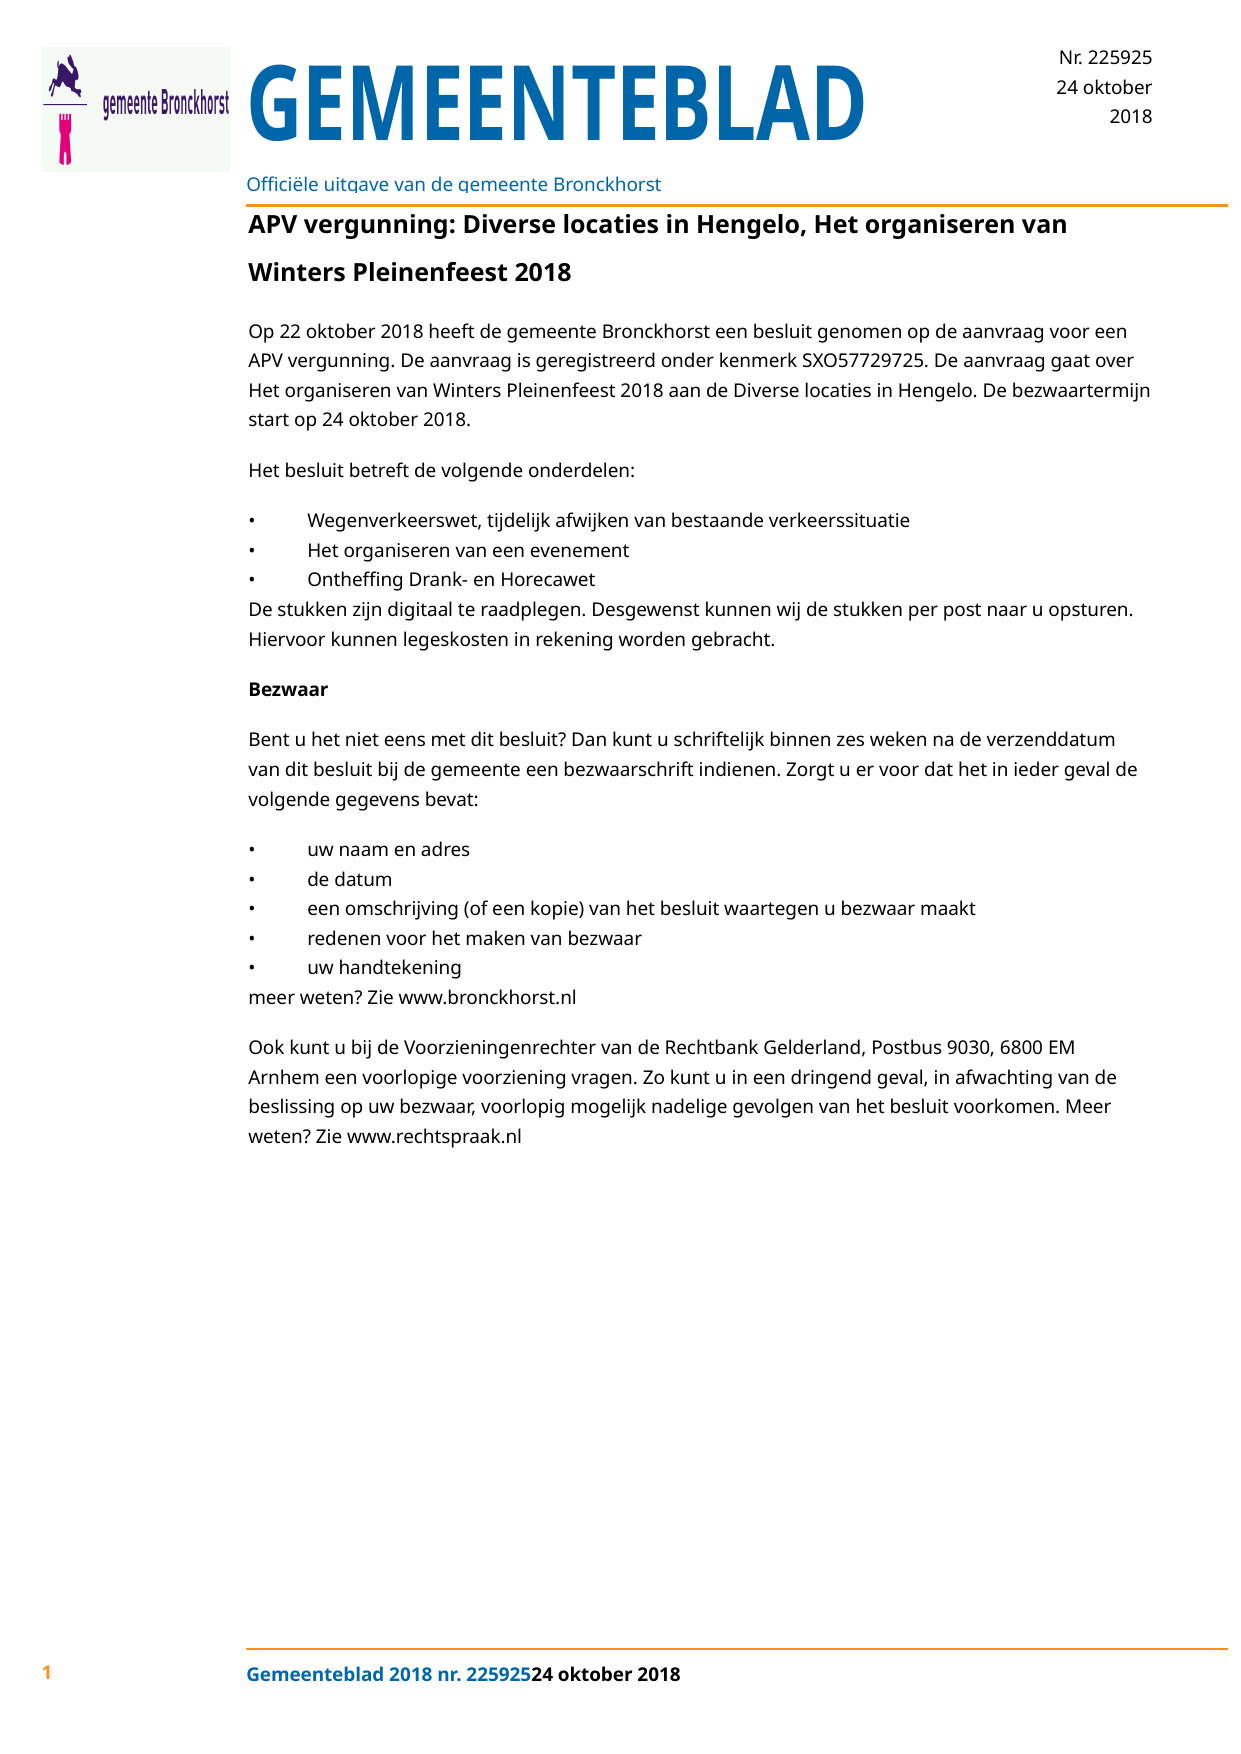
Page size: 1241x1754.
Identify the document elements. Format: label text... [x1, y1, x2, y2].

text De stukken zijn digitaal te raadplegen. Desgewenst kunnen wij de stukken per post naar u opsturen. Hiervoor kunnen legeskosten in rekening worden gebracht. [248, 596, 1152, 652]
text Op 22 oktober 2018 heeft de gemeente Bronckhorst een besluit genomen op de aanvraag voor een APV vergunning. De aanvraag is geregistreerd onder kenmerk SXO57729725. De aanvraag gaat over Het organiseren van Winters Pleinenfeest 2018 aan de Diverse locaties in Hengelo. De bezwaartermijn start op 24 oktober 2018. [248, 318, 1152, 432]
list redenen voor het maken van bezwaar [248, 925, 1152, 951]
text Bezwaar [248, 676, 1152, 702]
text Het besluit betreft de volgende onderdelen: [248, 457, 1152, 483]
picture [41, 47, 231, 172]
list de datum [248, 866, 1152, 892]
list uw naam en adres [248, 836, 1152, 862]
list Wegenverkeerswet, tijdelijk afwijken van bestaande verkeerssituatie [248, 507, 1152, 533]
list een omschrijving (of een kopie) van het besluit waartegen u bezwaar maakt [248, 895, 1152, 921]
text APV vergunning: Diverse locaties in Hengelo, Het organiseren van Winters Pleinenfeest 2018 [248, 207, 1152, 288]
text Ook kunt u bij de Voorzieningenrechter van de Rechtbank Gelderland, Postbus 9030, 6800 EM Arnhem een voorlopige voorziening vragen. Zo kunt u in een dringend geval, in afwachting van de beslissing op uw bezwaar, voorlopig mogelijk nadelige gevolgen van het besluit voorkomen. Meer weten? Zie www.rechtspraak.nl [248, 1034, 1152, 1149]
text Bent u het niet eens met dit besluit? Dan kunt u schriftelijk binnen zes weken na de verzenddatum van dit besluit bij de gemeente een bezwaarschrift indienen. Zorgt u er voor dat het in ieder geval de volgende gegevens bevat: [248, 727, 1152, 812]
text meer weten? Zie www.bronckhorst.nl [248, 984, 1152, 1010]
list uw handtekening [248, 954, 1152, 980]
list Ontheffing Drank- en Horecawet [248, 567, 1152, 592]
list Het organiseren van een evenement [248, 537, 1152, 563]
